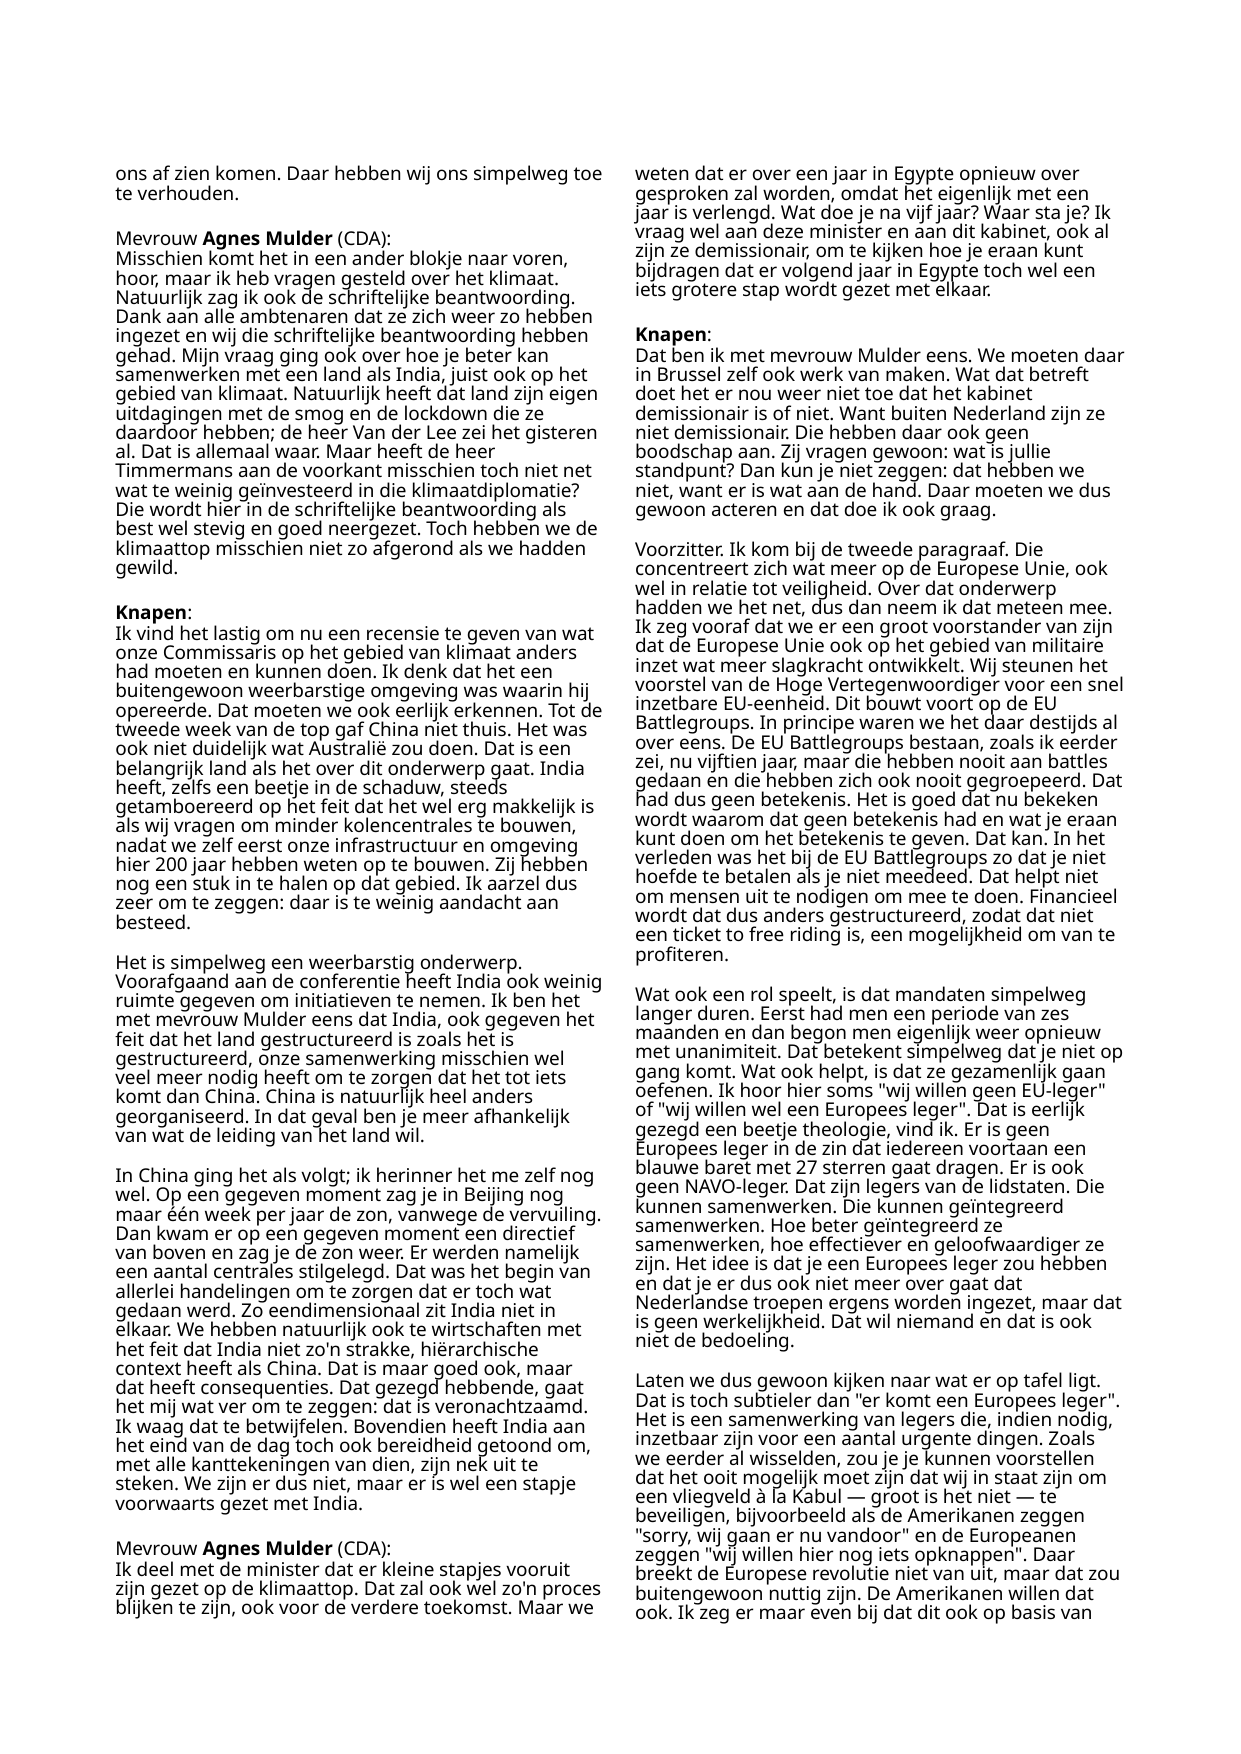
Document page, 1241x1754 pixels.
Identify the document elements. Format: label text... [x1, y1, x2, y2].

text Ik deel met de minister dat er kleine stapjes vooruit zijn gezet op de klimaattop. Dat zal ook wel zo'n proces blijken te zijn, ook voor de verdere toekomst. Maar we [115, 1561, 605, 1618]
text Voorzitter. Ik kom bij de tweede paragraaf. Die concentreert zich wat meer op de Europese Unie, ook wel in relatie tot veiligheid. Over dat onderwerp hadden we het net, dus dan neem ik dat meteen mee. Ik zeg vooraf dat we er een groot voorstander van zijn dat de Europese Unie ook op het gebied van militaire inzet wat meer slagkracht ontwikkelt. Wij steunen het voorstel van de Hoge Vertegenwoordiger voor een snel inzetbare EU-eenheid. Dit bouwt voort op de EU Battlegroups. In principe waren we het daar destijds al over eens. De EU Battlegroups bestaan, zoals ik eerder zei, nu vijftien jaar, maar die hebben nooit aan battles gedaan en die hebben zich ook nooit gegroepeerd. Dat had dus geen betekenis. Het is goed dat nu bekeken wordt waarom dat geen betekenis had en wat je eraan kunt doen om het betekenis te geven. Dat kan. In het verleden was het bij de EU Battlegroups zo dat je niet hoefde te betalen als je niet meedeed. Dat helpt niet om mensen uit te nodigen om mee te doen. Financieel wordt dat dus anders gestructureerd, zodat dat niet een ticket to free riding is, een mogelijkheid om van te profiteren. [635, 541, 1125, 965]
text Dat ben ik met mevrouw Mulder eens. We moeten daar in Brussel zelf ook werk van maken. Wat dat betreft doet het er nou weer niet toe dat het kabinet demissionair is of niet. Want buiten Nederland zijn ze niet demissionair. Die hebben daar ook geen boodschap aan. Zij vragen gewoon: wat is jullie standpunt? Dan kun je niet zeggen: dat hebben we niet, want er is wat aan de hand. Daar moeten we dus gewoon acteren en dat doe ik ook graag. [635, 347, 1125, 520]
text Misschien komt het in een ander blokje naar voren, hoor, maar ik heb vragen gesteld over het klimaat. Natuurlijk zag ik ook de schriftelijke beantwoording. Dank aan alle ambtenaren dat ze zich weer zo hebben ingezet en wij die schriftelijke beantwoording hebben gehad. Mijn vraag ging ook over hoe je beter kan samenwerken met een land als India, juist ook op het gebied van klimaat. Natuurlijk heeft dat land zijn eigen uitdagingen met de smog en de lockdown die ze daardoor hebben; de heer Van der Lee zei het gisteren al. Dat is allemaal waar. Maar heeft de heer Timmermans aan de voorkant misschien toch niet net wat te weinig geïnvesteerd in die klimaatdiplomatie? Die wordt hier in de schriftelijke beantwoording als best wel stevig en goed neergezet. Toch hebben we de klimaattop misschien niet zo afgerond als we hadden gewild. [115, 250, 605, 578]
text Knapen: [635, 321, 1125, 347]
text Mevrouw Agnes Mulder (CDA): [115, 1535, 605, 1561]
text Wat ook een rol speelt, is dat mandaten simpelweg langer duren. Eerst had men een periode van zes maanden en dan begon men eigenlijk weer opnieuw met unanimiteit. Dat betekent simpelweg dat je niet op gang komt. Wat ook helpt, is dat ze gezamenlijk gaan oefenen. Ik hoor hier soms "wij willen geen EU-leger" of "wij willen wel een Europees leger". Dat is eerlijk gezegd een beetje theologie, vind ik. Er is geen Europees leger in de zin dat iedereen voortaan een blauwe baret met 27 sterren gaat dragen. Er is ook geen NAVO-leger. Dat zijn legers van de lidstaten. Die kunnen samenwerken. Die kunnen geïntegreerd samenwerken. Hoe beter geïntegreerd ze samenwerken, hoe effectiever en geloofwaardiger ze zijn. Het idee is dat je een Europees leger zou hebben en dat je er dus ook niet meer over gaat dat Nederlandse troepen ergens worden ingezet, maar dat is geen werkelijkheid. Dat wil niemand en dat is ook niet de bedoeling. [635, 986, 1125, 1352]
text Mevrouw Agnes Mulder (CDA): [115, 225, 605, 250]
text Ik vind het lastig om nu een recensie te geven van wat onze Commissaris op het gebied van klimaat anders had moeten en kunnen doen. Ik denk dat het een buitengewoon weerbarstige omgeving was waarin hij opereerde. Dat moeten we ook eerlijk erkennen. Tot de tweede week van de top gaf China niet thuis. Het was ook niet duidelijk wat Australië zou doen. Dat is een belangrijk land als het over dit onderwerp gaat. India heeft, zelfs een beetje in de schaduw, steeds getamboereerd op het feit dat het wel erg makkelijk is als wij vragen om minder kolencentrales te bouwen, nadat we zelf eerst onze infrastructuur en omgeving hier 200 jaar hebben weten op te bouwen. Zij hebben nog een stuk in te halen op dat gebied. Ik aarzel dus zeer om te zeggen: daar is te weinig aandacht aan besteed. [115, 624, 605, 933]
text In China ging het als volgt; ik herinner het me zelf nog wel. Op een gegeven moment zag je in Beijing nog maar één week per jaar de zon, vanwege de vervuiling. Dan kwam er op een gegeven moment een directief van boven en zag je de zon weer. Er werden namelijk een aantal centrales stilgelegd. Dat was het begin van allerlei handelingen om te zorgen dat er toch wat gedaan werd. Zo eendimensionaal zit India niet in elkaar. We hebben natuurlijk ook te wirtschaften met het feit dat India niet zo'n strakke, hiërarchische context heeft als China. Dat is maar goed ook, maar dat heeft consequenties. Dat gezegd hebbende, gaat het mij wat ver om te zeggen: dat is veronachtzaamd. Ik waag dat te betwijfelen. Bovendien heeft India aan het eind van de dag toch ook bereidheid getoond om, met alle kanttekeningen van dien, zijn nek uit te steken. We zijn er dus niet, maar er is wel een stapje voorwaarts gezet met India. [115, 1167, 605, 1514]
text Laten we dus gewoon kijken naar wat er op tafel ligt. Dat is toch subtieler dan "er komt een Europees leger". Het is een samenwerking van legers die, indien nodig, inzetbaar zijn voor een aantal urgente dingen. Zoals we eerder al wisselden, zou je je kunnen voorstellen dat het ooit mogelijk moet zijn dat wij in staat zijn om een vliegveld à la Kabul — groot is het niet — te beveiligen, bijvoorbeeld als de Amerikanen zeggen "sorry, wij gaan er nu vandoor" en de Europeanen zeggen "wij willen hier nog iets opknappen". Daar breekt de Europese revolutie niet van uit, maar dat zou buitengewoon nuttig zijn. De Amerikanen willen dat ook. Ik zeg er maar even bij dat dit ook op basis van [635, 1372, 1125, 1623]
text ons af zien komen. Daar hebben wij ons simpelweg toe te verhouden. [115, 165, 605, 204]
text Het is simpelweg een weerbarstig onderwerp. Voorafgaand aan de conferentie heeft India ook weinig ruimte gegeven om initiatieven te nemen. Ik ben het met mevrouw Mulder eens dat India, ook gegeven het feit dat het land gestructureerd is zoals het is gestructureerd, onze samenwerking misschien wel veel meer nodig heeft om te zorgen dat het tot iets komt dan China. China is natuurlijk heel anders georganiseerd. In dat geval ben je meer afhankelijk van wat de leiding van het land wil. [115, 954, 605, 1146]
text Knapen: [115, 599, 605, 624]
text weten dat er over een jaar in Egypte opnieuw over gesproken zal worden, omdat het eigenlijk met een jaar is verlengd. Wat doe je na vijf jaar? Waar sta je? Ik vraag wel aan deze minister en aan dit kabinet, ook al zijn ze demissionair, om te kijken hoe je eraan kunt bijdragen dat er volgend jaar in Egypte toch wel een iets grotere stap wordt gezet met elkaar. [635, 165, 1125, 300]
